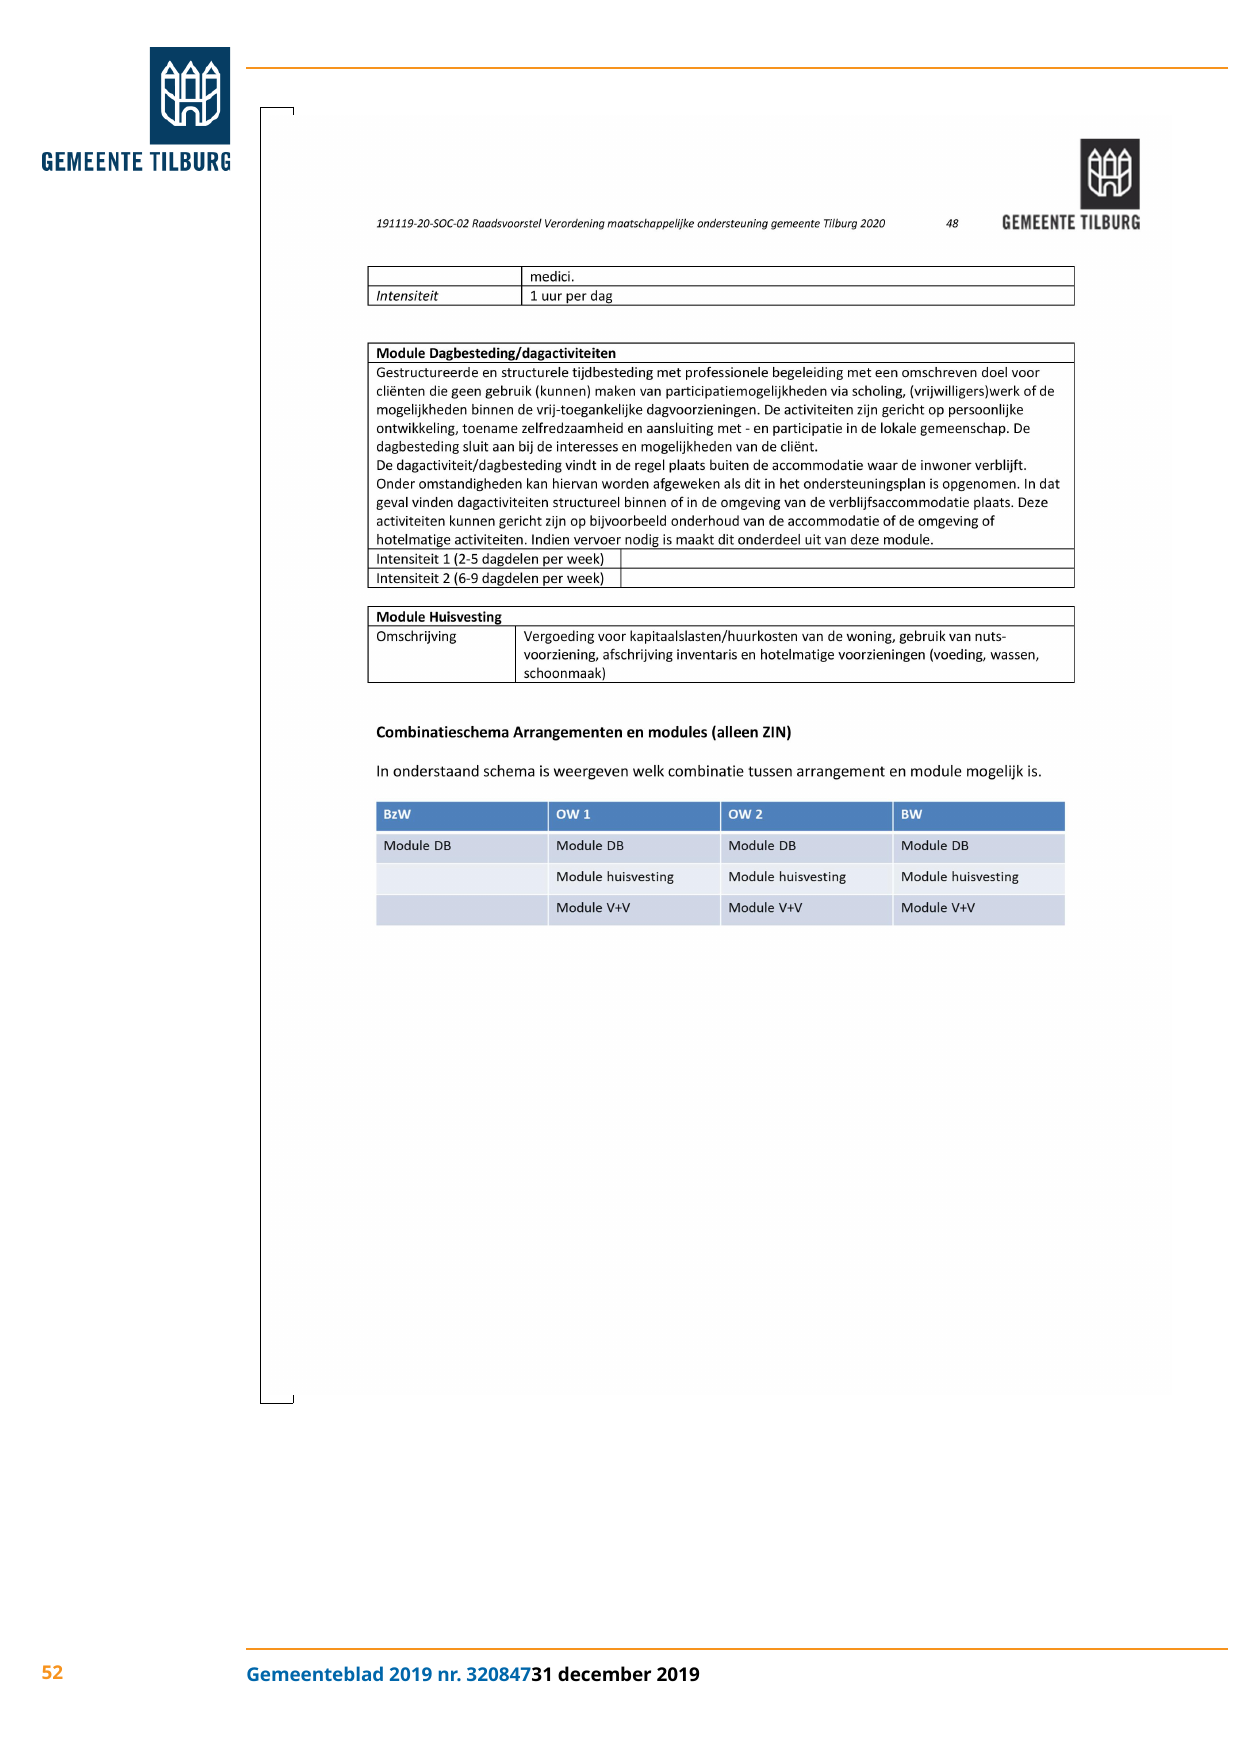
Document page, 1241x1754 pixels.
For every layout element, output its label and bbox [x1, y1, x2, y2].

picture [268, 115, 1173, 1395]
picture [41, 47, 231, 172]
